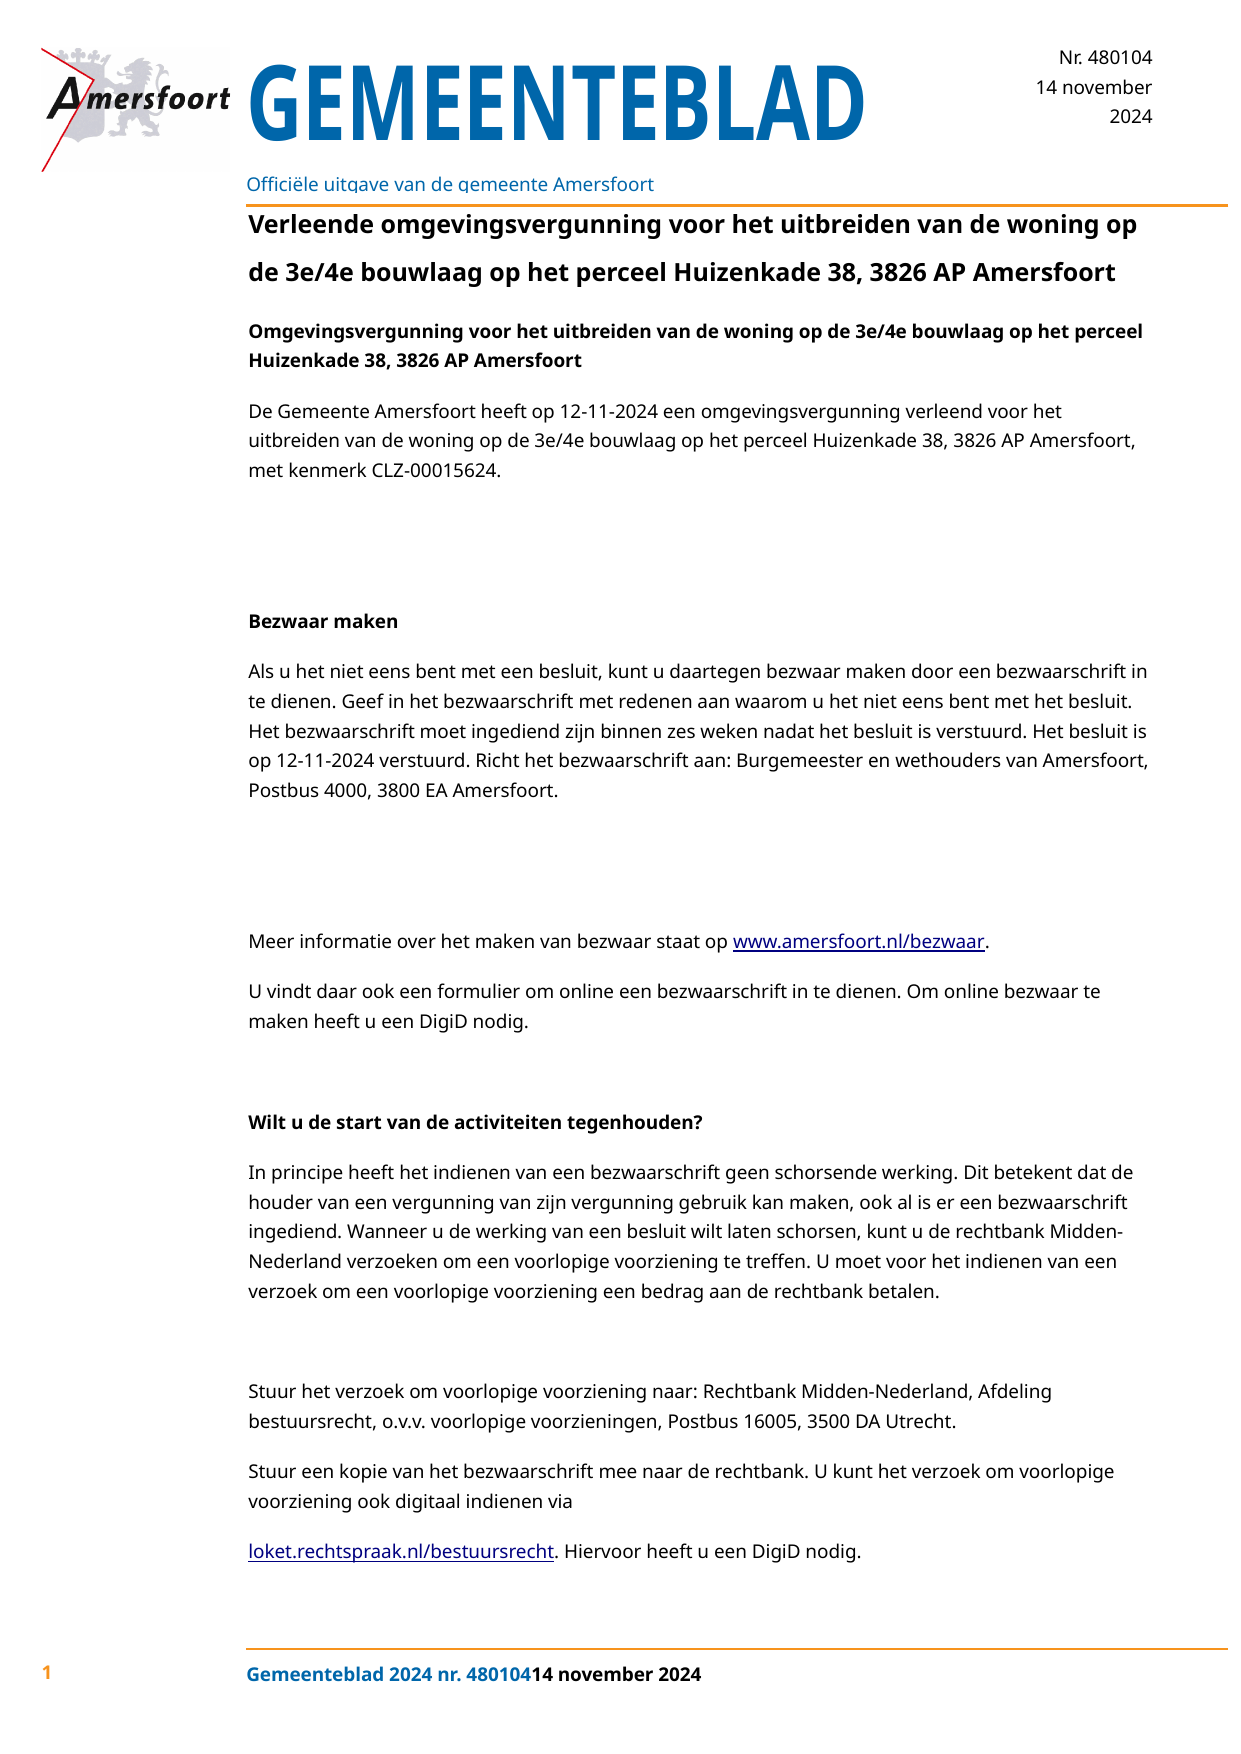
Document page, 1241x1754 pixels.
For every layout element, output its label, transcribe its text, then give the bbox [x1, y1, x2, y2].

text Wilt u de start van de activiteiten tegenhouden? [248, 1109, 1152, 1135]
text Verleende omgevingsvergunning voor het uitbreiden van de woning op de 3e/4e bouwlaag op het perceel Huizenkade 38, 3826 AP Amersfoort [248, 207, 1152, 288]
picture [41, 47, 231, 172]
text Meer informatie over het maken van bezwaar staat op www.amersfoort.nl/bezwaar. [248, 928, 1152, 954]
text Als u het niet eens bent met een besluit, kunt u daartegen bezwaar maken door een bezwaarschrift in te dienen. Geef in het bezwaarschrift met redenen aan waarom u het niet eens bent met het besluit. Het bezwaarschrift moet ingediend zijn binnen zes weken nadat het besluit is verstuurd. Het besluit is op 12-11-2024 verstuurd. Richt het bezwaarschrift aan: Burgemeester en wethouders van Amersfoort, Postbus 4000, 3800 EA Amersfoort. [248, 659, 1152, 803]
text loket.rechtspraak.nl/bestuursrecht. Hiervoor heeft u een DigiD nodig. [248, 1539, 1152, 1564]
text Stuur het verzoek om voorlopige voorziening naar: Rechtbank Midden-Nederland, Afdeling bestuursrecht, o.v.v. voorlopige voorzieningen, Postbus 16005, 3500 DA Utrecht. [248, 1379, 1152, 1434]
text In principe heeft het indienen van een bezwaarschrift geen schorsende werking. Dit betekent dat de houder van een vergunning van zijn vergunning gebruik kan maken, ook al is er een bezwaarschrift ingediend. Wanneer u de werking van een besluit wilt laten schorsen, kunt u de rechtbank Midden-Nederland verzoeken om een voorlopige voorziening te treffen. U moet voor het indienen van een verzoek om een voorlopige voorziening een bedrag aan de rechtbank betalen. [248, 1159, 1152, 1304]
text Omgevingsvergunning voor het uitbreiden van de woning op de 3e/4e bouwlaag op het perceel Huizenkade 38, 3826 AP Amersfoort [248, 318, 1152, 373]
text U vindt daar ook een formulier om online een bezwaarschrift in te dienen. Om online bezwaar te maken heeft u een DigiD nodig. [248, 979, 1152, 1034]
text Bezwaar maken [248, 608, 1152, 634]
text Stuur een kopie van het bezwaarschrift mee naar de rechtbank. U kunt het verzoek om voorlopige voorziening ook digitaal indienen via [248, 1459, 1152, 1514]
text De Gemeente Amersfoort heeft op 12-11-2024 een omgevingsvergunning verleend voor het uitbreiden van de woning op de 3e/4e bouwlaag op het perceel Huizenkade 38, 3826 AP Amersfoort, met kenmerk CLZ-00015624. [248, 398, 1152, 483]
